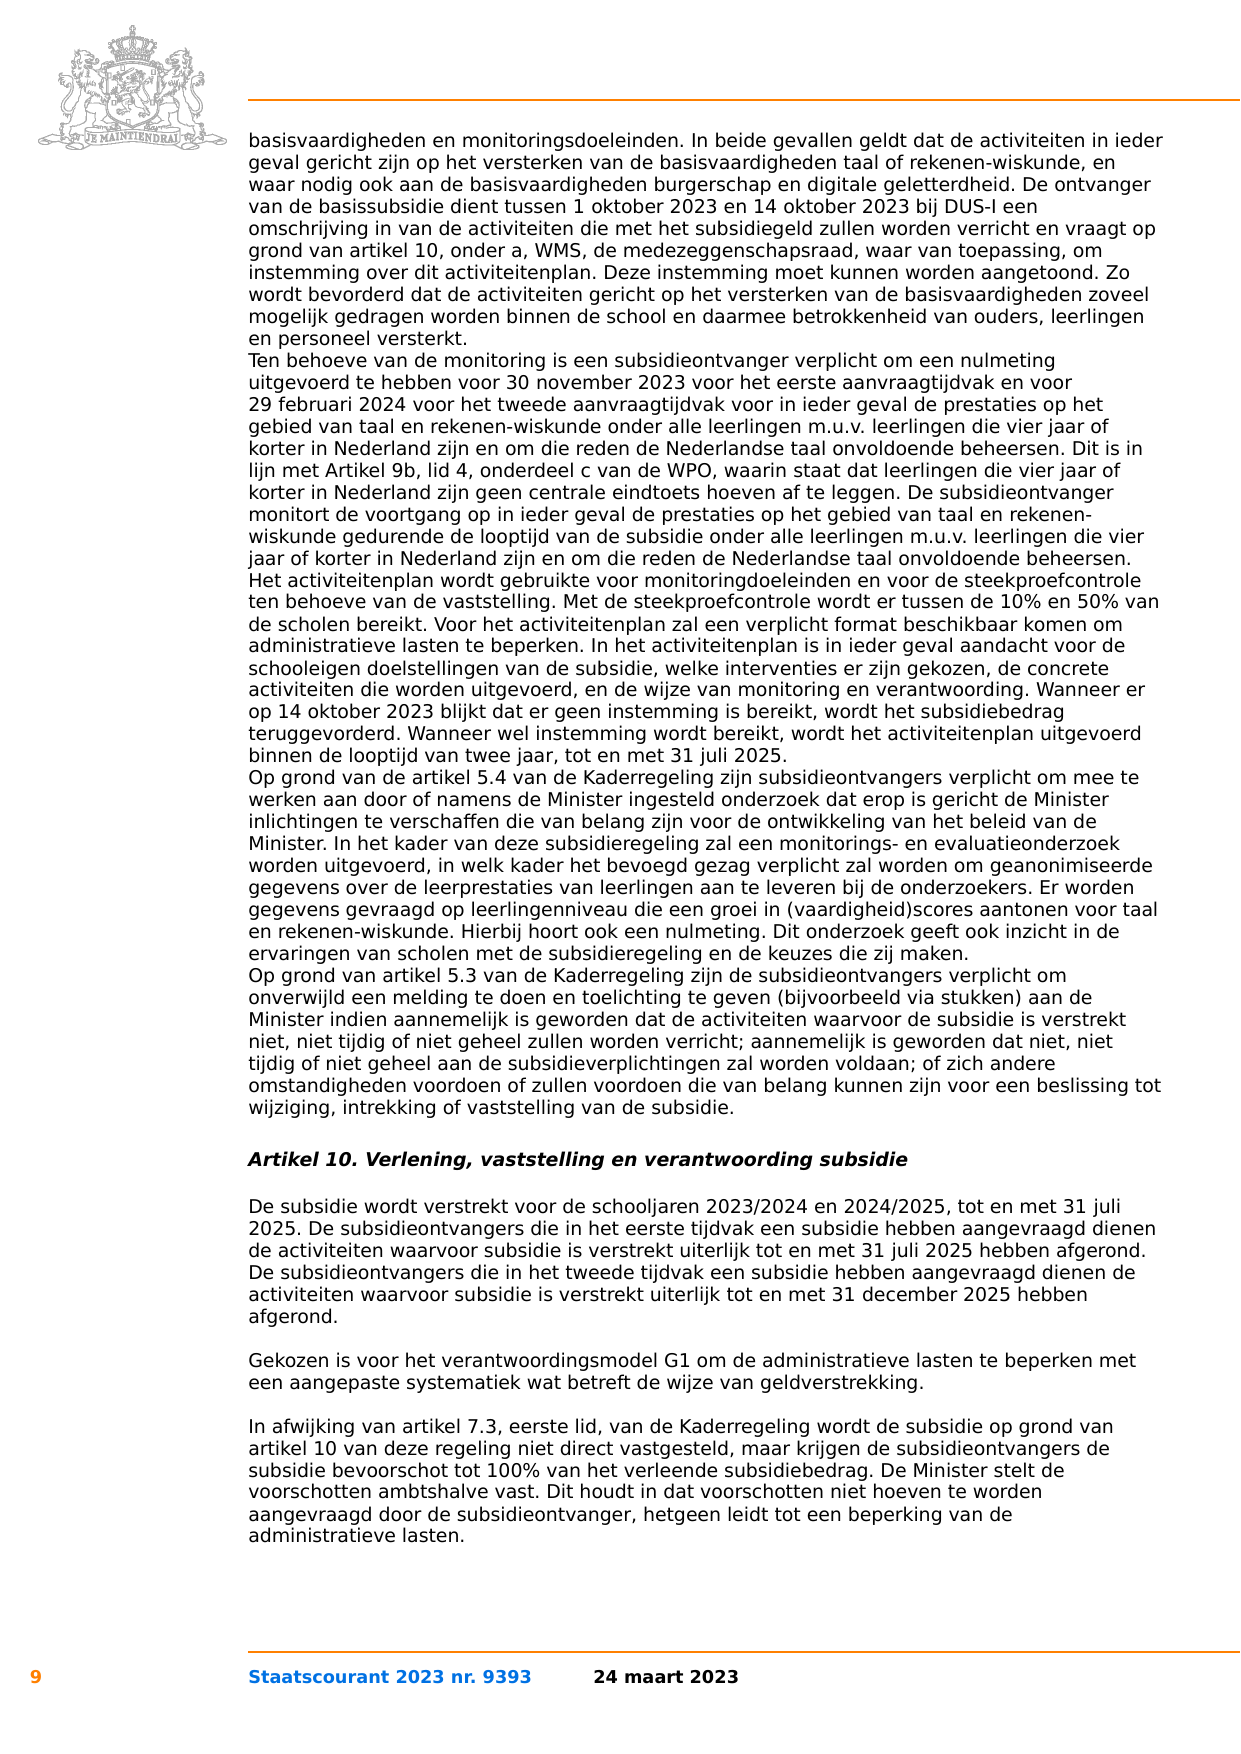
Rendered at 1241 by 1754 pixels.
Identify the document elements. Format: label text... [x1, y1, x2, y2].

subtitle Artikel 10. Verlening, vaststelling en verantwoording subsidie [248, 1149, 1163, 1171]
text Het activiteitenplan wordt gebruikte voor monitoringdoeleinden en voor de steekproefcontrole ten behoeve van de vaststelling. Met de steekproefcontrole wordt er tussen de 10% en 50% van de scholen bereikt. Voor het activiteitenplan zal een verplicht format beschikbaar komen om administratieve lasten te beperken. In het activiteitenplan is in ieder geval aandacht voor de schooleigen doelstellingen van de subsidie, welke interventies er zijn gekozen, de concrete activiteiten die worden uitgevoerd, en de wijze van monitoring en verantwoording. Wanneer er op 14 oktober 2023 blijkt dat er geen instemming is bereikt, wordt het subsidiebedrag teruggevorderd. Wanneer wel instemming wordt bereikt, wordt het activiteitenplan uitgevoerd binnen de looptijd van twee jaar, tot en met 31 juli 2025. [248, 569, 1163, 767]
text Gekozen is voor het verantwoordingsmodel G1 om de administratieve lasten te beperken met een aangepaste systematiek wat betreft de wijze van geldverstrekking. [248, 1350, 1163, 1394]
text De subsidie wordt verstrekt voor de schooljaren 2023/2024 en 2024/2025, tot en met 31 juli 2025. De subsidieontvangers die in het eerste tijdvak een subsidie hebben aangevraagd dienen de activiteiten waarvoor subsidie is verstrekt uiterlijk tot en met 31 juli 2025 hebben afgerond. De subsidieontvangers die in het tweede tijdvak een subsidie hebben aangevraagd dienen de activiteiten waarvoor subsidie is verstrekt uiterlijk tot en met 31 december 2025 hebben afgerond. [248, 1196, 1163, 1328]
text basisvaardigheden en monitoringsdoeleinden. In beide gevallen geldt dat de activiteiten in ieder geval gericht zijn op het versterken van de basisvaardigheden taal of rekenen-wiskunde, en waar nodig ook aan de basisvaardigheden burgerschap en digitale geletterdheid. De ontvanger van de basissubsidie dient tussen 1 oktober 2023 en 14 oktober 2023 bij DUS-I een omschrijving in van de activiteiten die met het subsidiegeld zullen worden verricht en vraagt op grond van artikel 10, onder a, WMS, de medezeggenschapsraad, waar van toepassing, om instemming over dit activiteitenplan. Deze instemming moet kunnen worden aangetoond. Zo wordt bevorderd dat de activiteiten gericht op het versterken van de basisvaardigheden zoveel mogelijk gedragen worden binnen de school en daarmee betrokkenheid van ouders, leerlingen en personeel versterkt. [248, 130, 1163, 350]
text Op grond van de artikel 5.4 van de Kaderregeling zijn subsidieontvangers verplicht om mee te werken aan door of namens de Minister ingesteld onderzoek dat erop is gericht de Minister inlichtingen te verschaffen die van belang zijn voor de ontwikkeling van het beleid van de Minister. In het kader van deze subsidieregeling zal een monitorings- en evaluatieonderzoek worden uitgevoerd, in welk kader het bevoegd gezag verplicht zal worden om geanonimiseerde gegevens over de leerprestaties van leerlingen aan te leveren bij de onderzoekers. Er worden gegevens gevraagd op leerlingenniveau die een groei in (vaardigheid)scores aantonen voor taal en rekenen-wiskunde. Hierbij hoort ook een nulmeting. Dit onderzoek geeft ook inzicht in de ervaringen van scholen met de subsidieregeling en de keuzes die zij maken. [248, 767, 1163, 965]
picture [38, 25, 227, 150]
text In afwijking van artikel 7.3, eerste lid, van de Kaderregeling wordt de subsidie op grond van artikel 10 van deze regeling niet direct vastgesteld, maar krijgen de subsidieontvangers de subsidie bevoorschot tot 100% van het verleende subsidiebedrag. De Minister stelt de voorschotten ambtshalve vast. Dit houdt in dat voorschotten niet hoeven te worden aangevraagd door de subsidieontvanger, hetgeen leidt tot een beperking van de administratieve lasten. [248, 1416, 1163, 1547]
text Ten behoeve van de monitoring is een subsidieontvanger verplicht om een nulmeting uitgevoerd te hebben voor 30 november 2023 voor het eerste aanvraagtijdvak en voor 29 februari 2024 voor het tweede aanvraagtijdvak voor in ieder geval de prestaties op het gebied van taal en rekenen-wiskunde onder alle leerlingen m.u.v. leerlingen die vier jaar of korter in Nederland zijn en om die reden de Nederlandse taal onvoldoende beheersen. Dit is in lijn met Artikel 9b, lid 4, onderdeel c van de WPO, waarin staat dat leerlingen die vier jaar of korter in Nederland zijn geen centrale eindtoets hoeven af te leggen. De subsidieontvanger monitort de voortgang op in ieder geval de prestaties op het gebied van taal en rekenen-wiskunde gedurende de looptijd van de subsidie onder alle leerlingen m.u.v. leerlingen die vier jaar of korter in Nederland zijn en om die reden de Nederlandse taal onvoldoende beheersen. [248, 350, 1163, 569]
text Op grond van artikel 5.3 van de Kaderregeling zijn de subsidieontvangers verplicht om onverwijld een melding te doen en toelichting te geven (bijvoorbeeld via stukken) aan de Minister indien aannemelijk is geworden dat de activiteiten waarvoor de subsidie is verstrekt niet, niet tijdig of niet geheel zullen worden verricht; aannemelijk is geworden dat niet, niet tijdig of niet geheel aan de subsidieverplichtingen zal worden voldaan; of zich andere omstandigheden voordoen of zullen voordoen die van belang kunnen zijn voor een beslissing tot wijziging, intrekking of vaststelling van de subsidie. [248, 965, 1163, 1119]
